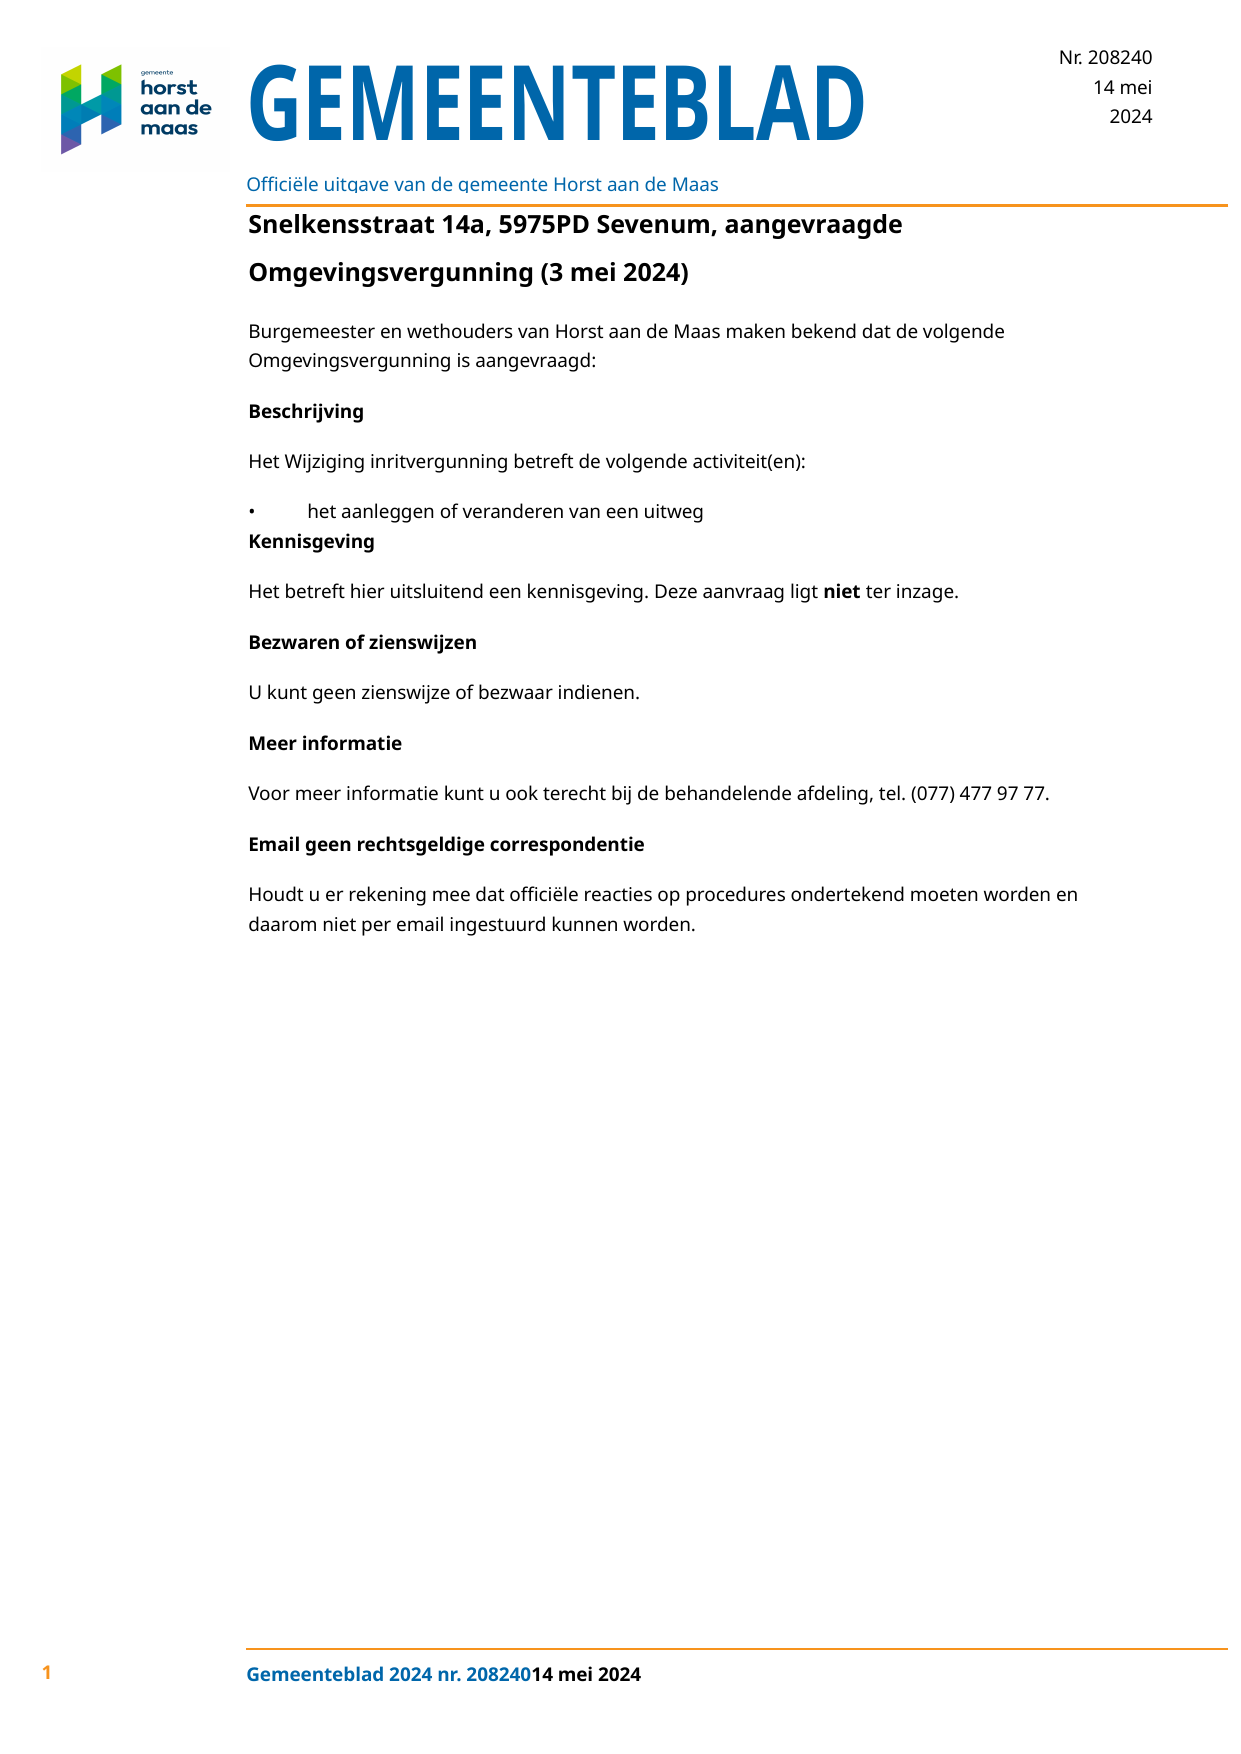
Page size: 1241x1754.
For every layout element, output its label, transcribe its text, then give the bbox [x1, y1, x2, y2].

text U kunt geen zienswijze of bezwaar indienen. [248, 679, 1152, 705]
list het aanleggen of veranderen van een uitweg [248, 499, 1152, 524]
text Email geen rechtsgeldige correspondentie [248, 831, 1152, 857]
text Burgemeester en wethouders van Horst aan de Maas maken bekend dat de volgende Omgevingsvergunning is aangevraagd: [248, 318, 1152, 373]
text Snelkensstraat 14a, 5975PD Sevenum, aangevraagde Omgevingsvergunning (3 mei 2024) [248, 207, 1152, 288]
text Het betreft hier uitsluitend een kennisgeving. Deze aanvraag ligt niet ter inzage. [248, 579, 1152, 604]
text Houdt u er rekening mee dat officiële reacties op procedures ondertekend moeten worden en daarom niet per email ingestuurd kunnen worden. [248, 881, 1152, 937]
text Voor meer informatie kunt u ook terecht bij de behandelende afdeling, tel. (077) 477 97 77. [248, 780, 1152, 806]
picture [41, 47, 231, 172]
text Beschrijving [248, 398, 1152, 424]
text Het Wijziging inritvergunning betreft de volgende activiteit(en): [248, 448, 1152, 474]
text Meer informatie [248, 730, 1152, 756]
text Kennisgeving [248, 528, 1152, 554]
text Bezwaren of zienswijzen [248, 629, 1152, 655]
